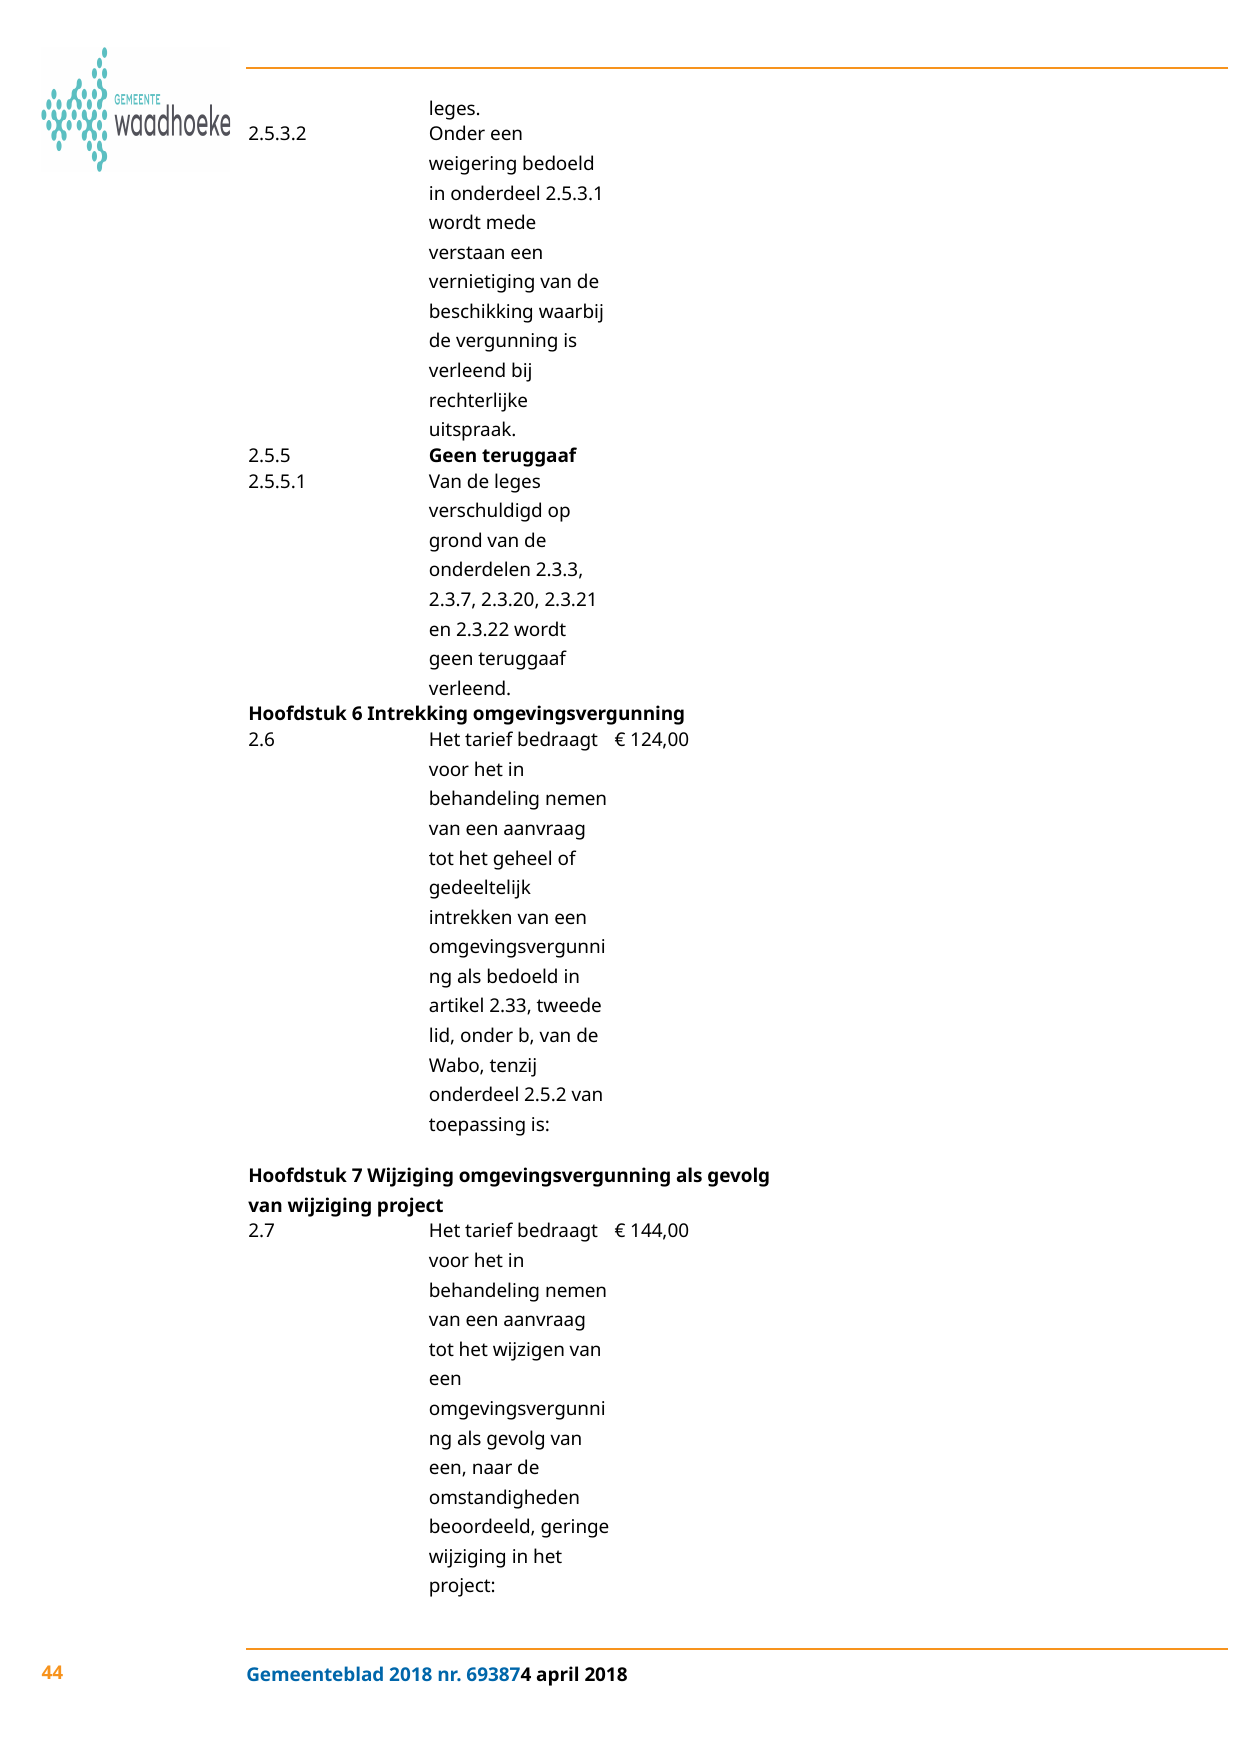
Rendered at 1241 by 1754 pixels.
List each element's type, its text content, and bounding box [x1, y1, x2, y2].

table_cell leges. [429, 95, 609, 121]
table_cell 2.5.5.1 [248, 468, 429, 701]
table_cell 2.5.5 [248, 442, 429, 468]
table_cell 2.7 [248, 1218, 429, 1598]
table_cell 2.6 [248, 726, 429, 1137]
table_cell € 144,00 [609, 1218, 790, 1598]
table_cell [609, 95, 790, 121]
table_cell Van de leges verschuldigd op grond van de onderdelen 2.3.3, 2.3.7, 2.3.20, 2.3.21 en 2.3.22 wordt geen teruggaaf verleend. [429, 468, 609, 701]
table_cell [248, 95, 429, 121]
table_cell 2.5.3.2 [248, 121, 429, 442]
table_cell Hoofdstuk 6 Intrekking omgevingsvergunning [248, 701, 790, 726]
table_cell [609, 442, 790, 468]
picture [41, 47, 231, 172]
table_cell Onder een weigering bedoeld in onderdeel 2.5.3.1 wordt mede verstaan een vernietiging van de beschikking waarbij de vergunning is verleend bij rechterlijke uitspraak. [429, 121, 609, 442]
table_cell Hoofdstuk 7 Wijziging omgevingsvergunning als gevolg van wijziging project [248, 1163, 790, 1218]
table_cell [248, 1137, 790, 1162]
table_cell Geen teruggaaf [429, 442, 609, 468]
table_cell [609, 468, 790, 701]
table_cell Het tarief bedraagt voor het in behandeling nemen van een aanvraag tot het wijzigen van een omgevingsvergunning als gevolg van een, naar de omstandigheden beoordeeld, geringe wijziging in het project: [429, 1218, 609, 1598]
table_cell € 124,00 [609, 726, 790, 1137]
table_cell [609, 121, 790, 442]
table_cell Het tarief bedraagt voor het in behandeling nemen van een aanvraag tot het geheel of gedeeltelijk intrekken van een omgevingsvergunning als bedoeld in artikel 2.33, tweede lid, onder b, van de Wabo, tenzij onderdeel 2.5.2 van toepassing is: [429, 726, 609, 1137]
